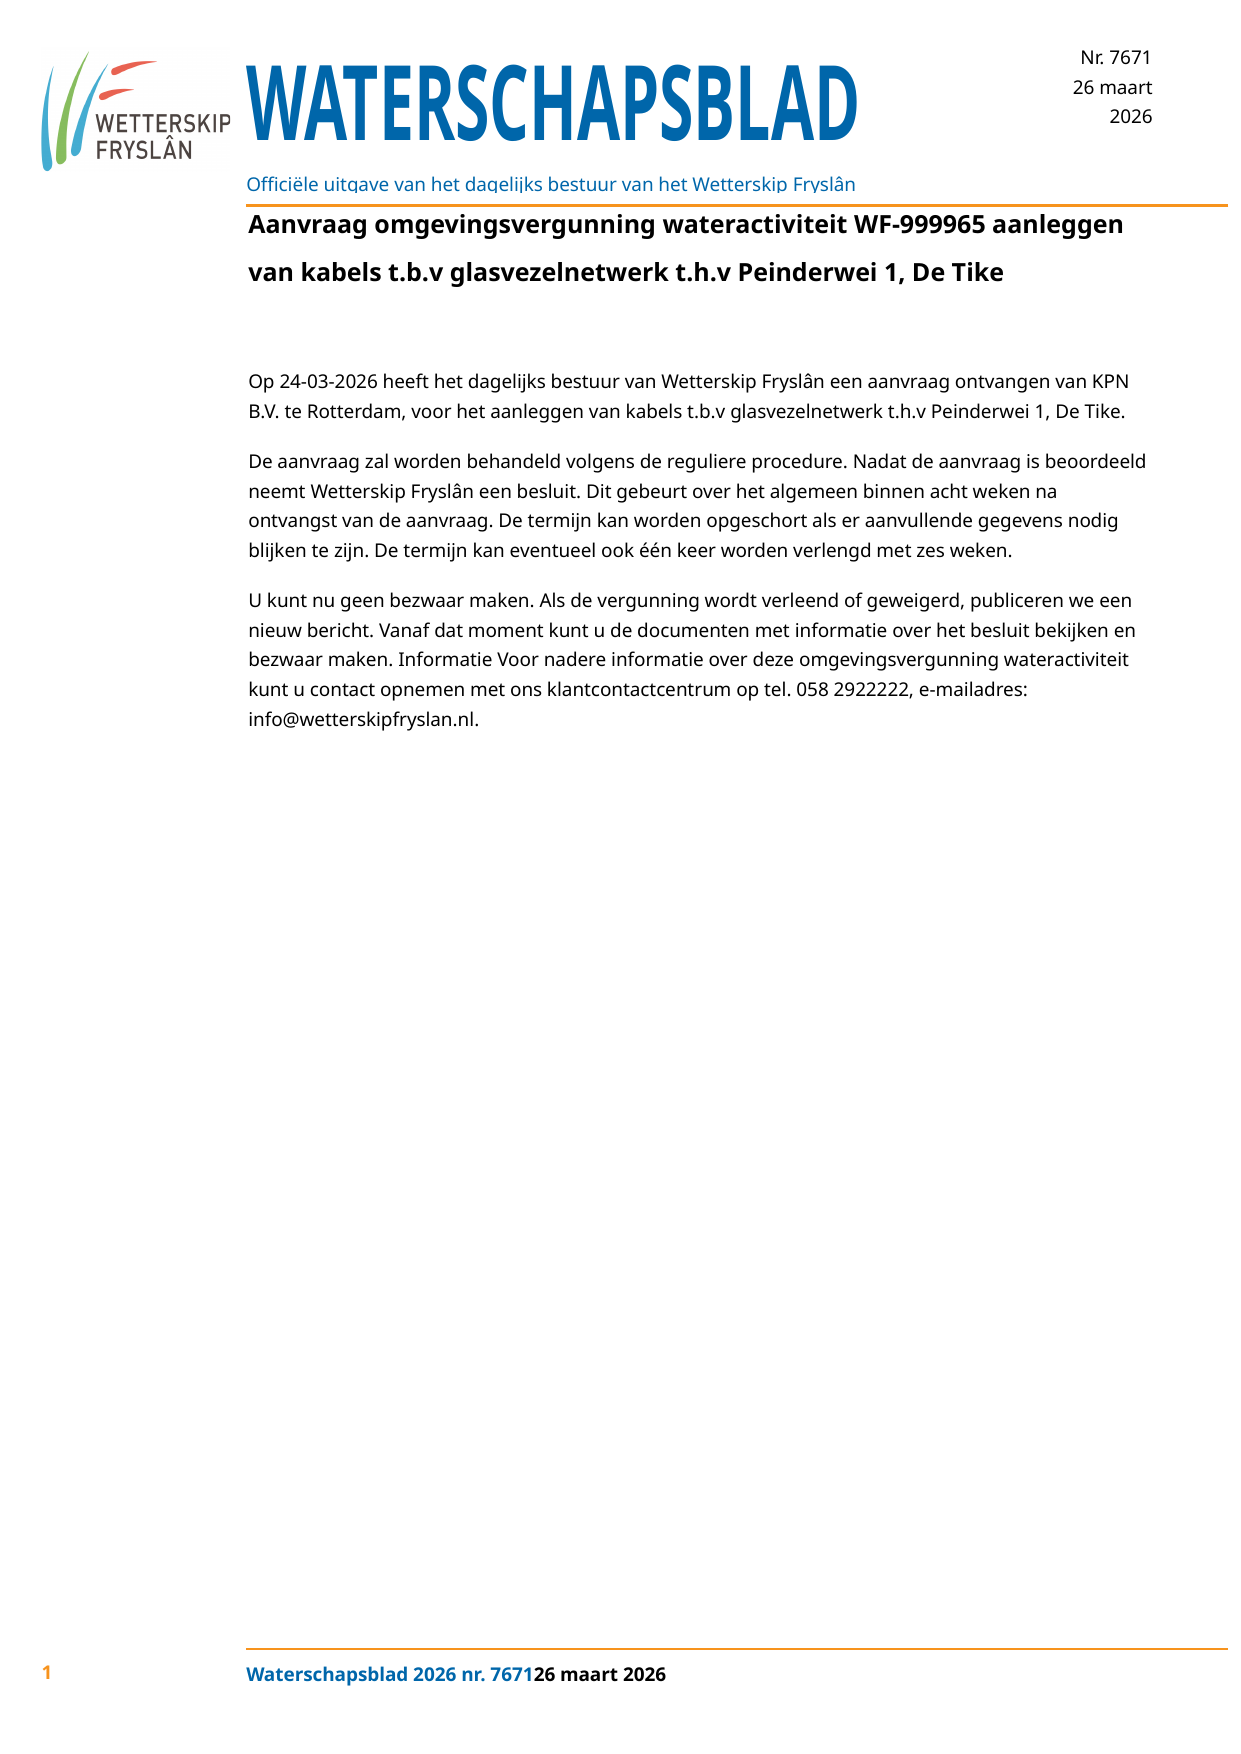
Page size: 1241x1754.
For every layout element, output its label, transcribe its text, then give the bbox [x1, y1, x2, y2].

text Op 24-03-2026 heeft het dagelijks bestuur van Wetterskip Fryslân een aanvraag ontvangen van KPN B.V. te Rotterdam, voor het aanleggen van kabels t.b.v glasvezelnetwerk t.h.v Peinderwei 1, De Tike. [248, 368, 1152, 424]
text De aanvraag zal worden behandeld volgens de reguliere procedure. Nadat de aanvraag is beoordeeld neemt Wetterskip Fryslân een besluit. Dit gebeurt over het algemeen binnen acht weken na ontvangst van de aanvraag. De termijn kan worden opgeschort als er aanvullende gegevens nodig blijken te zijn. De termijn kan eventueel ook één keer worden verlengd met zes weken. [248, 448, 1152, 563]
text U kunt nu geen bezwaar maken. Als de vergunning wordt verleend of geweigerd, publiceren we een nieuw bericht. Vanaf dat moment kunt u de documenten met informatie over het besluit bekijken en bezwaar maken. Informatie Voor nadere informatie over deze omgevingsvergunning wateractiviteit kunt u contact opnemen met ons klantcontactcentrum op tel. 058 2922222, e-mailadres: info@wetterskipfryslan.nl. [248, 587, 1152, 732]
picture [41, 47, 231, 172]
text Aanvraag omgevingsvergunning wateractiviteit WF-999965 aanleggen van kabels t.b.v glasvezelnetwerk t.h.v Peinderwei 1, De Tike [248, 207, 1152, 288]
